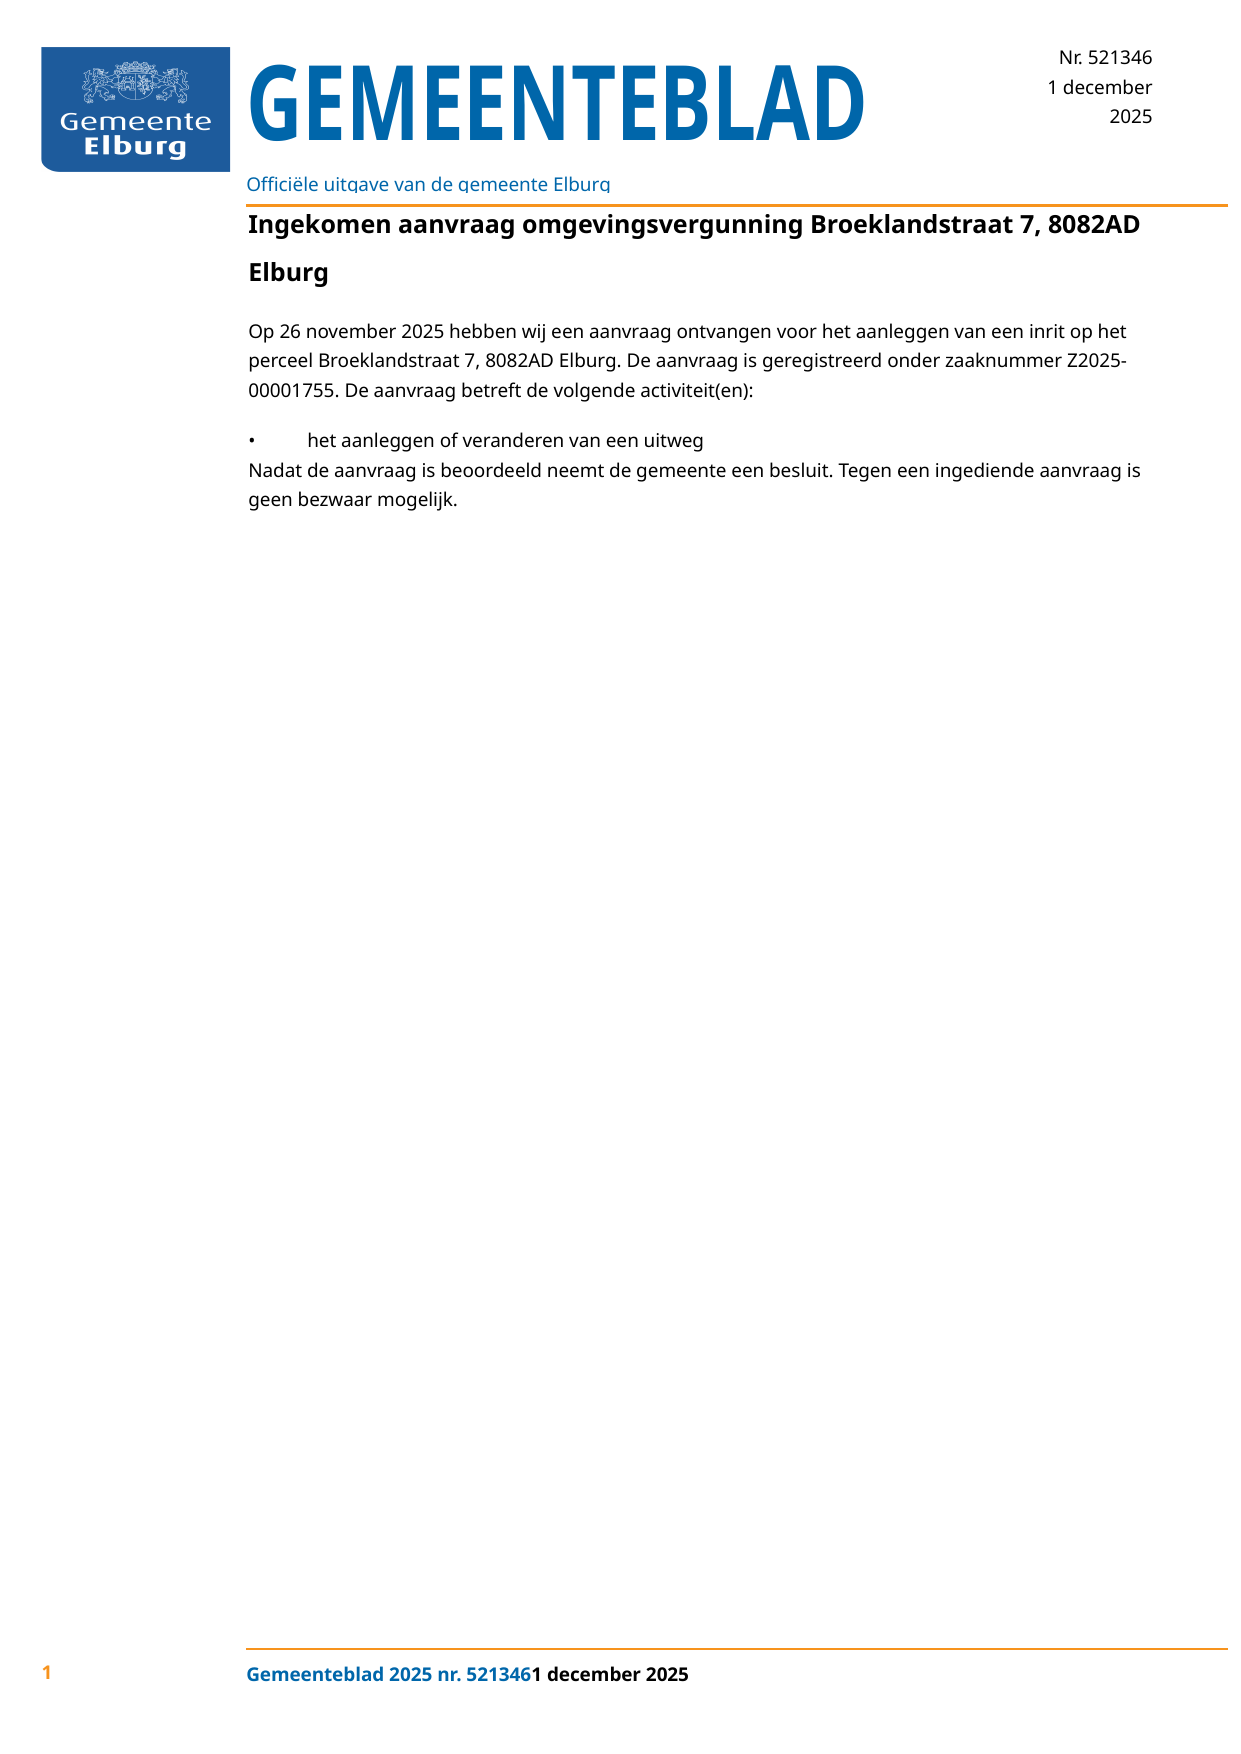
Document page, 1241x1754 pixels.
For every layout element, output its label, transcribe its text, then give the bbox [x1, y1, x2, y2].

text Op 26 november 2025 hebben wij een aanvraag ontvangen voor het aanleggen van een inrit op het perceel Broeklandstraat 7, 8082AD Elburg. De aanvraag is geregistreerd onder zaaknummer Z2025-00001755. De aanvraag betreft de volgende activiteit(en): [248, 318, 1152, 403]
text Nadat de aanvraag is beoordeeld neemt de gemeente een besluit. Tegen een ingediende aanvraag is geen bezwaar mogelijk. [248, 457, 1152, 512]
list het aanleggen of veranderen van een uitweg [248, 427, 1152, 453]
picture [41, 47, 231, 172]
text Ingekomen aanvraag omgevingsvergunning Broeklandstraat 7, 8082AD Elburg [248, 207, 1152, 288]
